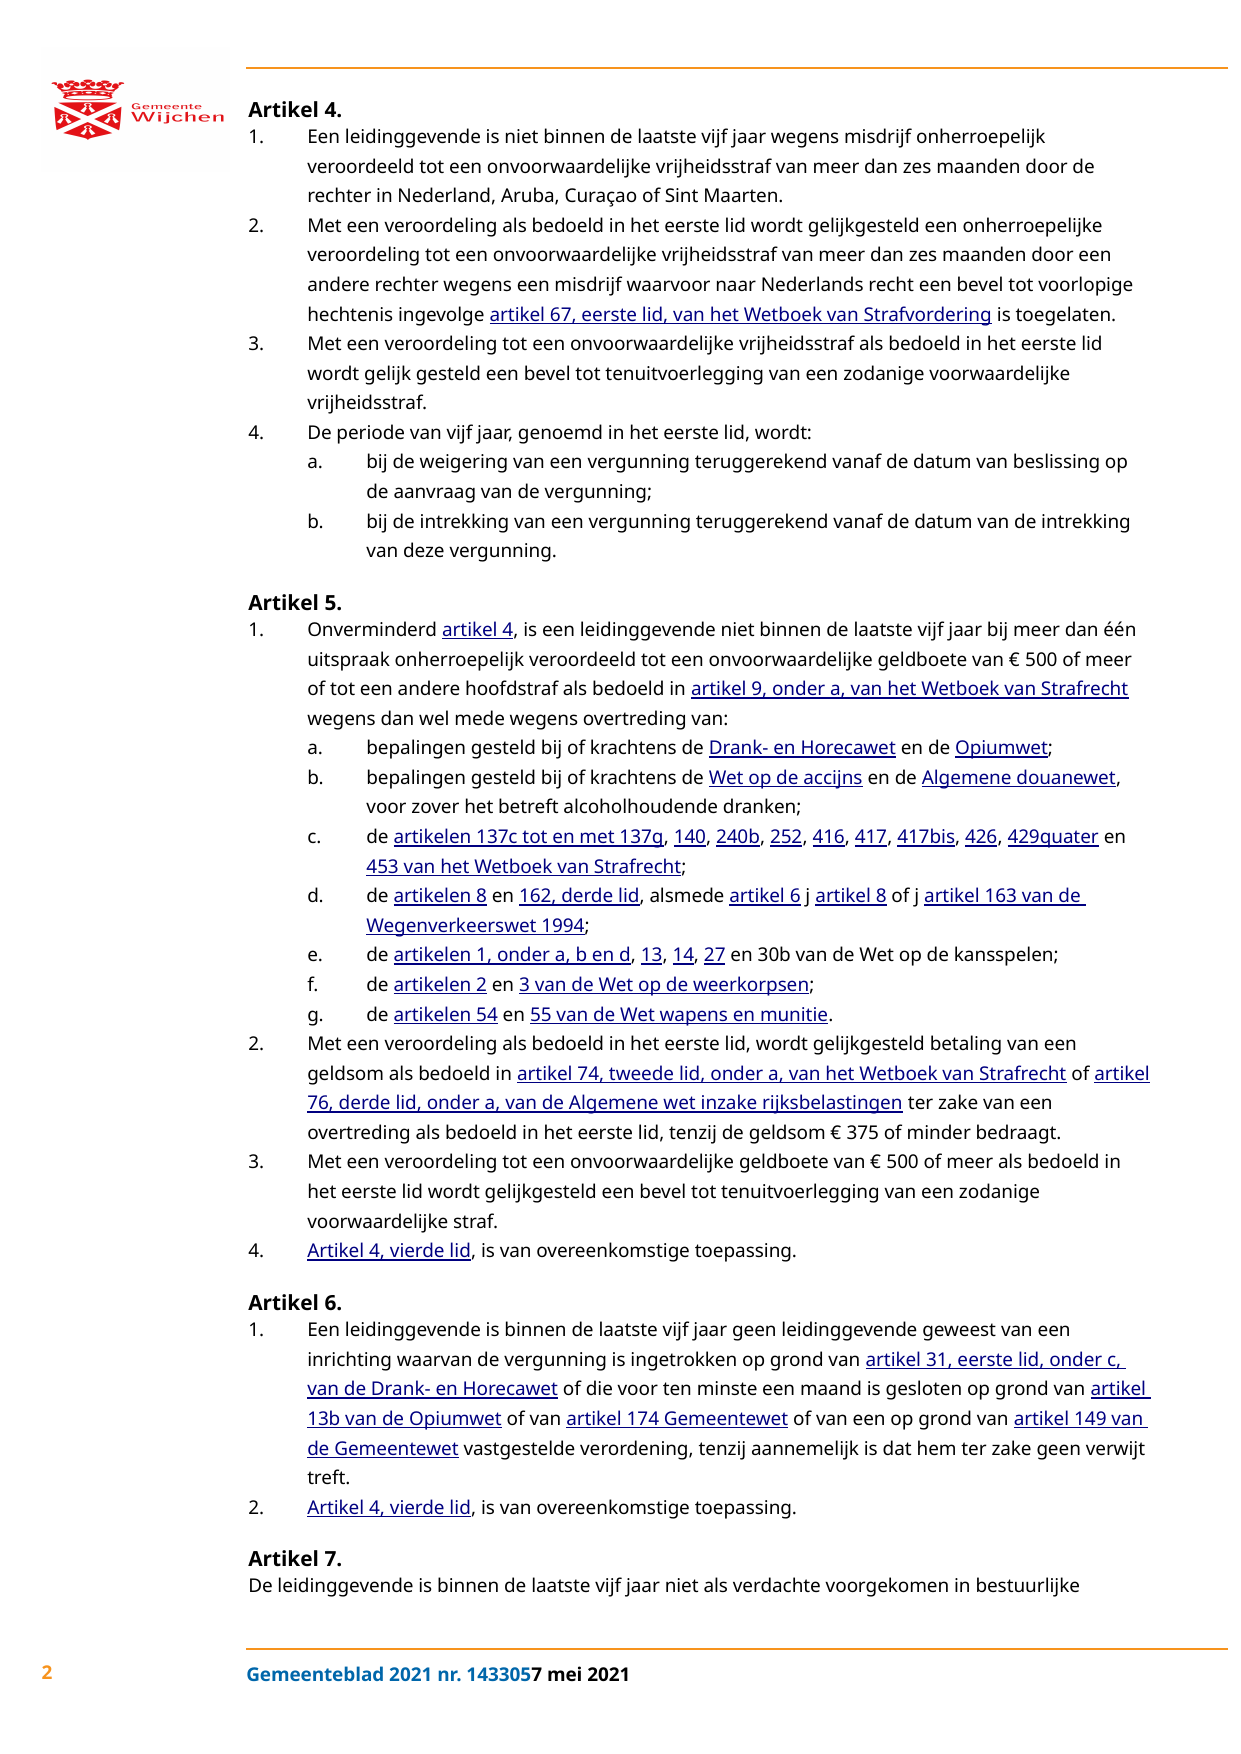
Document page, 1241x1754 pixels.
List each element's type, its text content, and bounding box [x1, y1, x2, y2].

list de artikelen 54 en 55 van de Wet wapens en munitie. [307, 1001, 1152, 1027]
list Artikel 4, vierde lid, is van overeenkomstige toepassing. [248, 1237, 1152, 1263]
list Artikel 4, vierde lid, is van overeenkomstige toepassing. [248, 1494, 1152, 1519]
list Onverminderd artikel 4, is een leidinggevende niet binnen de laatste vijf jaar bij meer dan één uitspraak onherroepelijk veroordeeld tot een onvoorwaardelijke geldboete van € 500 of meer of tot een andere hoofdstraf als bedoeld in artikel 9, onder a, van het Wetboek van Strafrecht wegens dan wel mede wegens overtreding van: [248, 616, 1152, 731]
list de artikelen 1, onder a, b en d, 13, 14, 27 en 30b van de Wet op de kansspelen; [307, 942, 1152, 967]
list bij de intrekking van een vergunning teruggerekend vanaf de datum van de intrekking van deze vergunning. [307, 508, 1152, 563]
text Artikel 6. [248, 1288, 1152, 1316]
list Met een veroordeling tot een onvoorwaardelijke geldboete van € 500 of meer als bedoeld in het eerste lid wordt gelijkgesteld een bevel tot tenuitvoerlegging van een zodanige voorwaardelijke straf. [248, 1149, 1152, 1234]
text De leidinggevende is binnen de laatste vijf jaar niet als verdachte voorgekomen in bestuurlijke [248, 1573, 1152, 1598]
list bepalingen gesteld bij of krachtens de Wet op de accijns en de Algemene douanewet, voor zover het betreft alcoholhoudende dranken; [307, 764, 1152, 819]
text Artikel 5. [248, 588, 1152, 616]
list bij de weigering van een vergunning teruggerekend vanaf de datum van beslissing op de aanvraag van de vergunning; [307, 449, 1152, 504]
text Artikel 4. [248, 95, 1152, 123]
text Artikel 7. [248, 1544, 1152, 1573]
list de artikelen 2 en 3 van de Wet op de weerkorpsen; [307, 971, 1152, 997]
list de artikelen 137c tot en met 137g, 140, 240b, 252, 416, 417, 417bis, 426, 429quater en 453 van het Wetboek van Strafrecht; [307, 823, 1152, 879]
list Met een veroordeling tot een onvoorwaardelijke vrijheidsstraf als bedoeld in het eerste lid wordt gelijk gesteld een bevel tot tenuitvoerlegging van een zodanige voorwaardelijke vrijheidsstraf. [248, 330, 1152, 415]
list Een leidinggevende is niet binnen de laatste vijf jaar wegens misdrijf onherroepelijk veroordeeld tot een onvoorwaardelijke vrijheidsstraf van meer dan zes maanden door de rechter in Nederland, Aruba, Curaçao of Sint Maarten. [248, 123, 1152, 208]
list bepalingen gesteld bij of krachtens de Drank- en Horecawet en de Opiumwet; [307, 734, 1152, 760]
list de artikelen 8 en 162, derde lid, alsmede artikel 6 j artikel 8 of j artikel 163 van de Wegenverkeerswet 1994; [307, 882, 1152, 938]
list Met een veroordeling als bedoeld in het eerste lid, wordt gelijkgesteld betaling van een geldsom als bedoeld in artikel 74, tweede lid, onder a, van het Wetboek van Strafrecht of artikel 76, derde lid, onder a, van de Algemene wet inzake rijksbelastingen ter zake van een overtreding als bedoeld in het eerste lid, tenzij de geldsom € 375 of minder bedraagt. [248, 1030, 1152, 1145]
list De periode van vijf jaar, genoemd in het eerste lid, wordt: [248, 419, 1152, 445]
list Een leidinggevende is binnen de laatste vijf jaar geen leidinggevende geweest van een inrichting waarvan de vergunning is ingetrokken op grond van artikel 31, eerste lid, onder c, van de Drank- en Horecawet of die voor ten minste een maand is gesloten op grond van artikel 13b van de Opiumwet of van artikel 174 Gemeentewet of van een op grond van artikel 149 van de Gemeentewet vastgestelde verordening, tenzij aannemelijk is dat hem ter zake geen verwijt treft. [248, 1316, 1152, 1490]
picture [41, 47, 231, 172]
list Met een veroordeling als bedoeld in het eerste lid wordt gelijkgesteld een onherroepelijke veroordeling tot een onvoorwaardelijke vrijheidsstraf van meer dan zes maanden door een andere rechter wegens een misdrijf waarvoor naar Nederlands recht een bevel tot voorlopige hechtenis ingevolge artikel 67, eerste lid, van het Wetboek van Strafvordering is toegelaten. [248, 212, 1152, 326]
